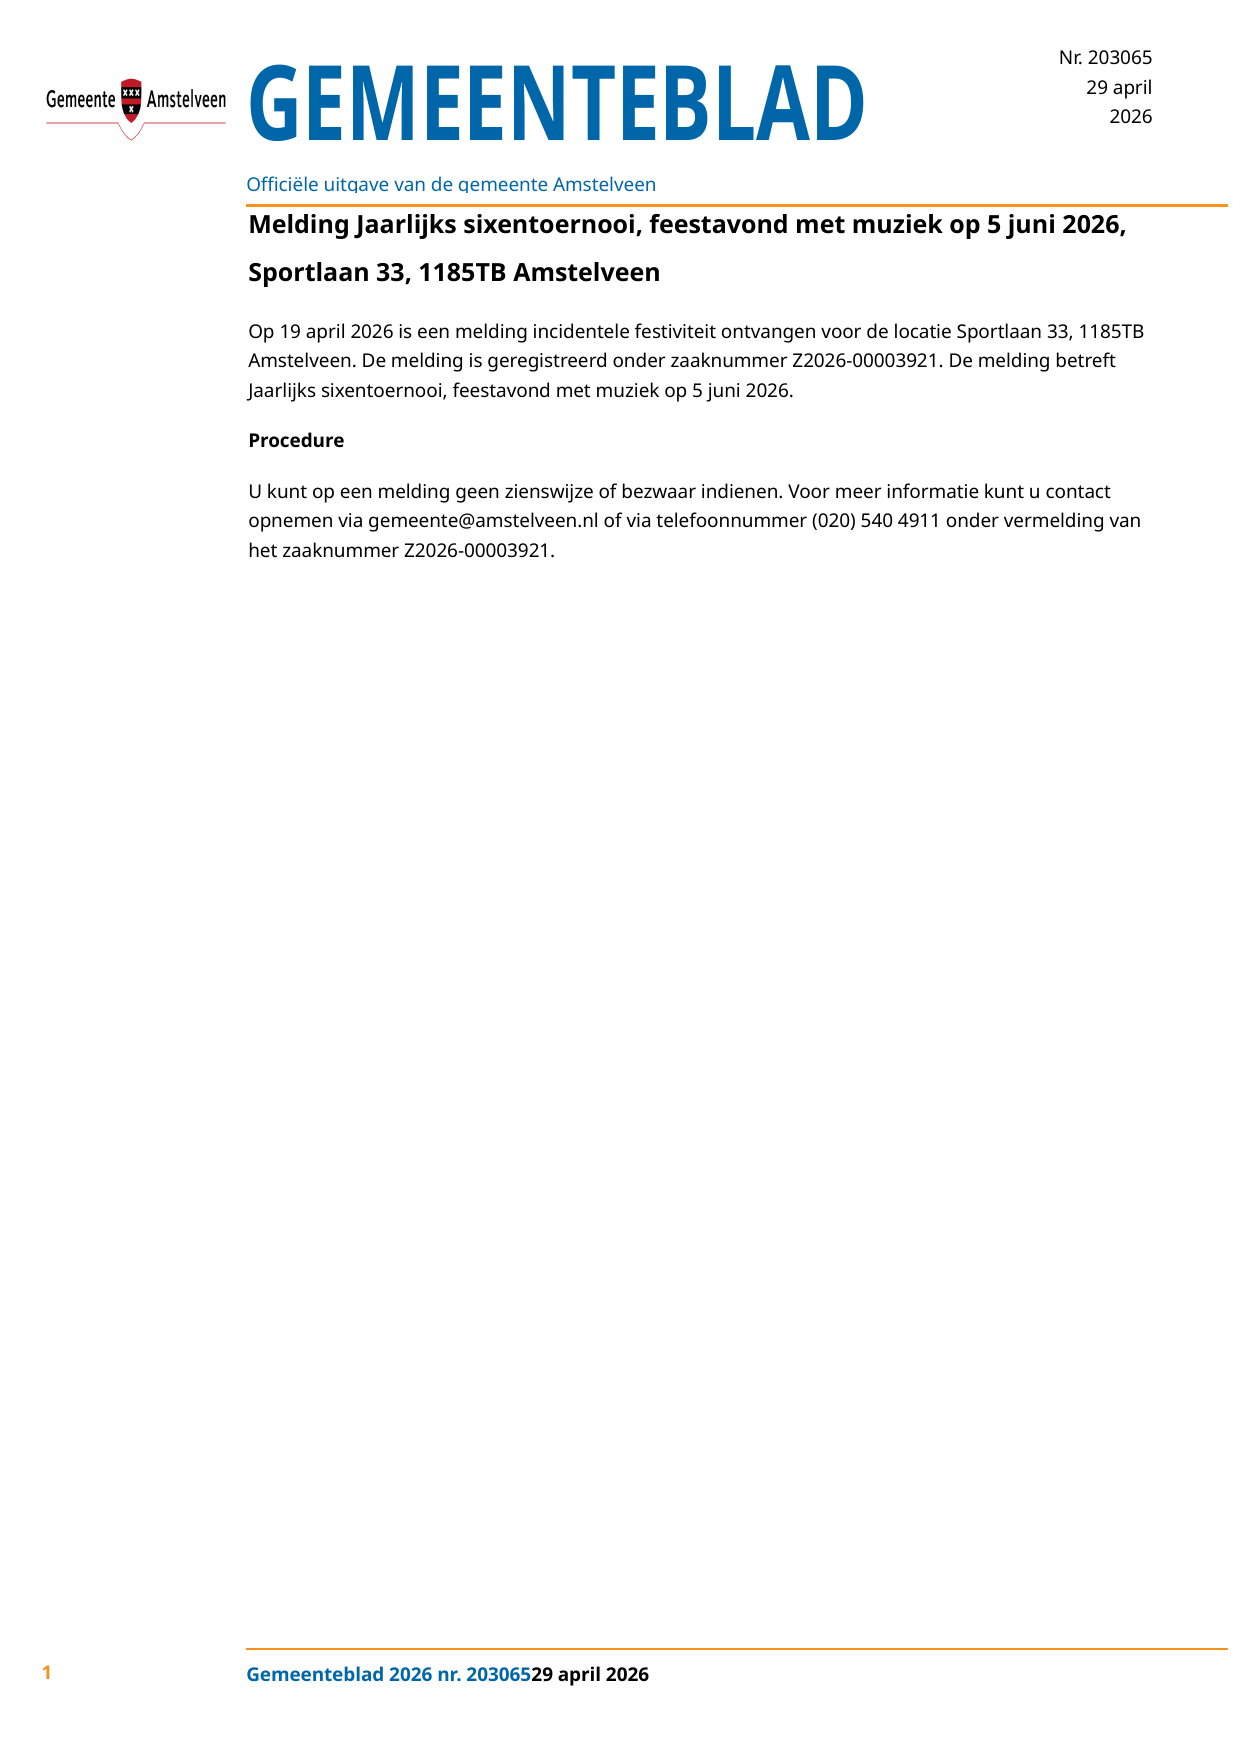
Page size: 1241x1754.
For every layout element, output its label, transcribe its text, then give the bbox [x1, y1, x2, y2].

picture [41, 47, 231, 172]
text U kunt op een melding geen zienswijze of bezwaar indienen. Voor meer informatie kunt u contact opnemen via gemeente@amstelveen.nl of via telefoonnummer (020) 540 4911 onder vermelding van het zaaknummer Z2026-00003921. [248, 478, 1152, 563]
text Procedure [248, 427, 1152, 453]
text Melding Jaarlijks sixentoernooi, feestavond met muziek op 5 juni 2026, Sportlaan 33, 1185TB Amstelveen [248, 207, 1152, 288]
text Op 19 april 2026 is een melding incidentele festiviteit ontvangen voor de locatie Sportlaan 33, 1185TB Amstelveen. De melding is geregistreerd onder zaaknummer Z2026-00003921. De melding betreft Jaarlijks sixentoernooi, feestavond met muziek op 5 juni 2026. [248, 318, 1152, 403]
